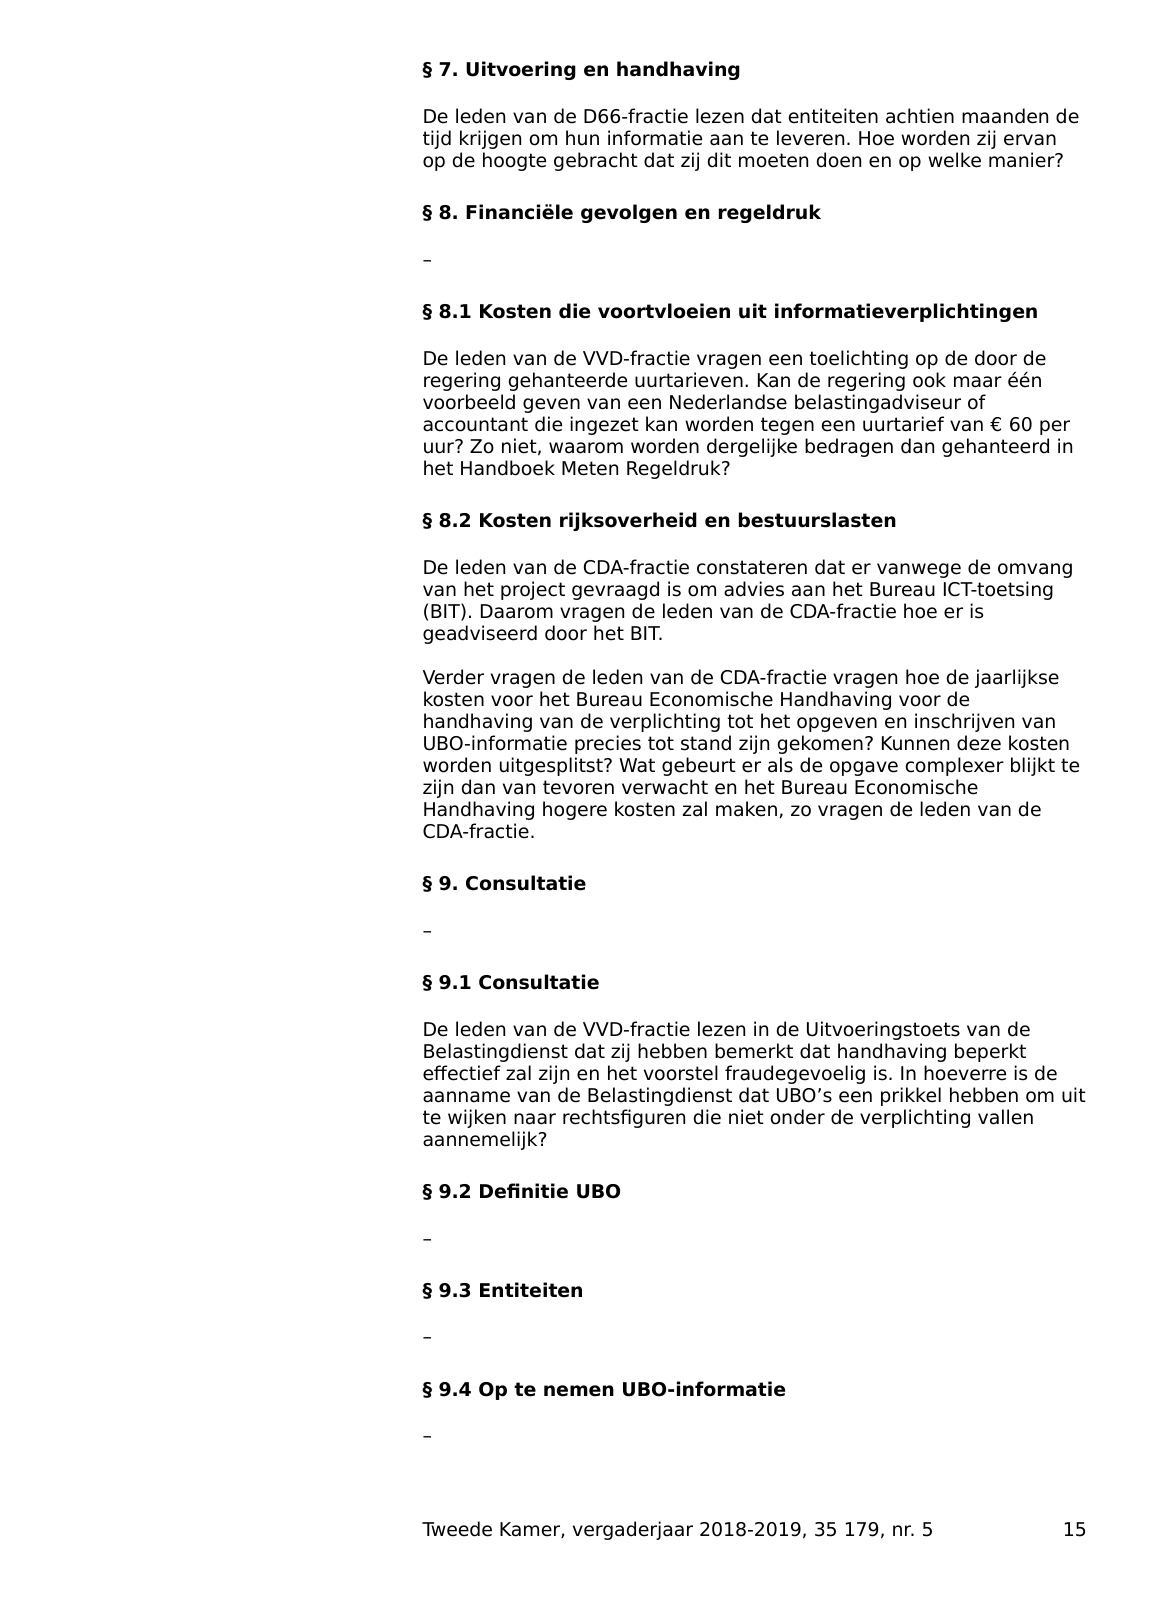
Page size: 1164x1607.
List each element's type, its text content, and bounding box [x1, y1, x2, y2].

subtitle § 8. Financiële gevolgen en regeldruk [422, 202, 1087, 224]
subtitle § 9.1 Consultatie [422, 972, 1087, 994]
subtitle § 8.2 Kosten rijksoverheid en bestuurslasten [422, 510, 1087, 532]
text De leden van de VVD-fractie vragen een toelichting op de door de regering gehanteerde uurtarieven. Kan de regering ook maar één voorbeeld geven van een Nederlandse belastingadviseur of accountant die ingezet kan worden tegen een uurtarief van € 60 per uur? Zo niet, waarom worden dergelijke bedragen dan gehanteerd in het Handboek Meten Regeldruk? [422, 348, 1087, 480]
text – [422, 249, 1087, 271]
text – [422, 1326, 1087, 1348]
text – [422, 1425, 1087, 1447]
subtitle § 8.1 Kosten die voortvloeien uit informatieverplichtingen [422, 301, 1087, 323]
subtitle § 7. Uitvoering en handhaving [422, 59, 1087, 81]
text – [422, 1227, 1087, 1249]
subtitle § 9.4 Op te nemen UBO-informatie [422, 1378, 1087, 1400]
subtitle § 9. Consultatie [422, 873, 1087, 895]
text De leden van de D66-fractie lezen dat entiteiten achtien maanden de tijd krijgen om hun informatie aan te leveren. Hoe worden zij ervan op de hoogte gebracht dat zij dit moeten doen en op welke manier? [422, 106, 1087, 172]
subtitle § 9.3 Entiteiten [422, 1279, 1087, 1301]
text – [422, 920, 1087, 942]
text Verder vragen de leden van de CDA-fractie vragen hoe de jaarlijkse kosten voor het Bureau Economische Handhaving voor de handhaving van de verplichting tot het opgeven en inschrijven van UBO-informatie precies tot stand zijn gekomen? Kunnen deze kosten worden uitgesplitst? Wat gebeurt er als de opgave complexer blijkt te zijn dan van tevoren verwacht en het Bureau Economische Handhaving hogere kosten zal maken, zo vragen de leden van de CDA-fractie. [422, 667, 1087, 843]
subtitle § 9.2 Definitie UBO [422, 1181, 1087, 1202]
text De leden van de CDA-fractie constateren dat er vanwege de omvang van het project gevraagd is om advies aan het Bureau ICT-toetsing (BIT). Daarom vragen de leden van de CDA-fractie hoe er is geadviseerd door het BIT. [422, 557, 1087, 645]
text De leden van de VVD-fractie lezen in de Uitvoeringstoets van de Belastingdienst dat zij hebben bemerkt dat handhaving beperkt effectief zal zijn en het voorstel fraudegevoelig is. In hoeverre is de aanname van de Belastingdienst dat UBO’s een prikkel hebben om uit te wijken naar rechtsfiguren die niet onder de verplichting vallen aannemelijk? [422, 1019, 1087, 1151]
